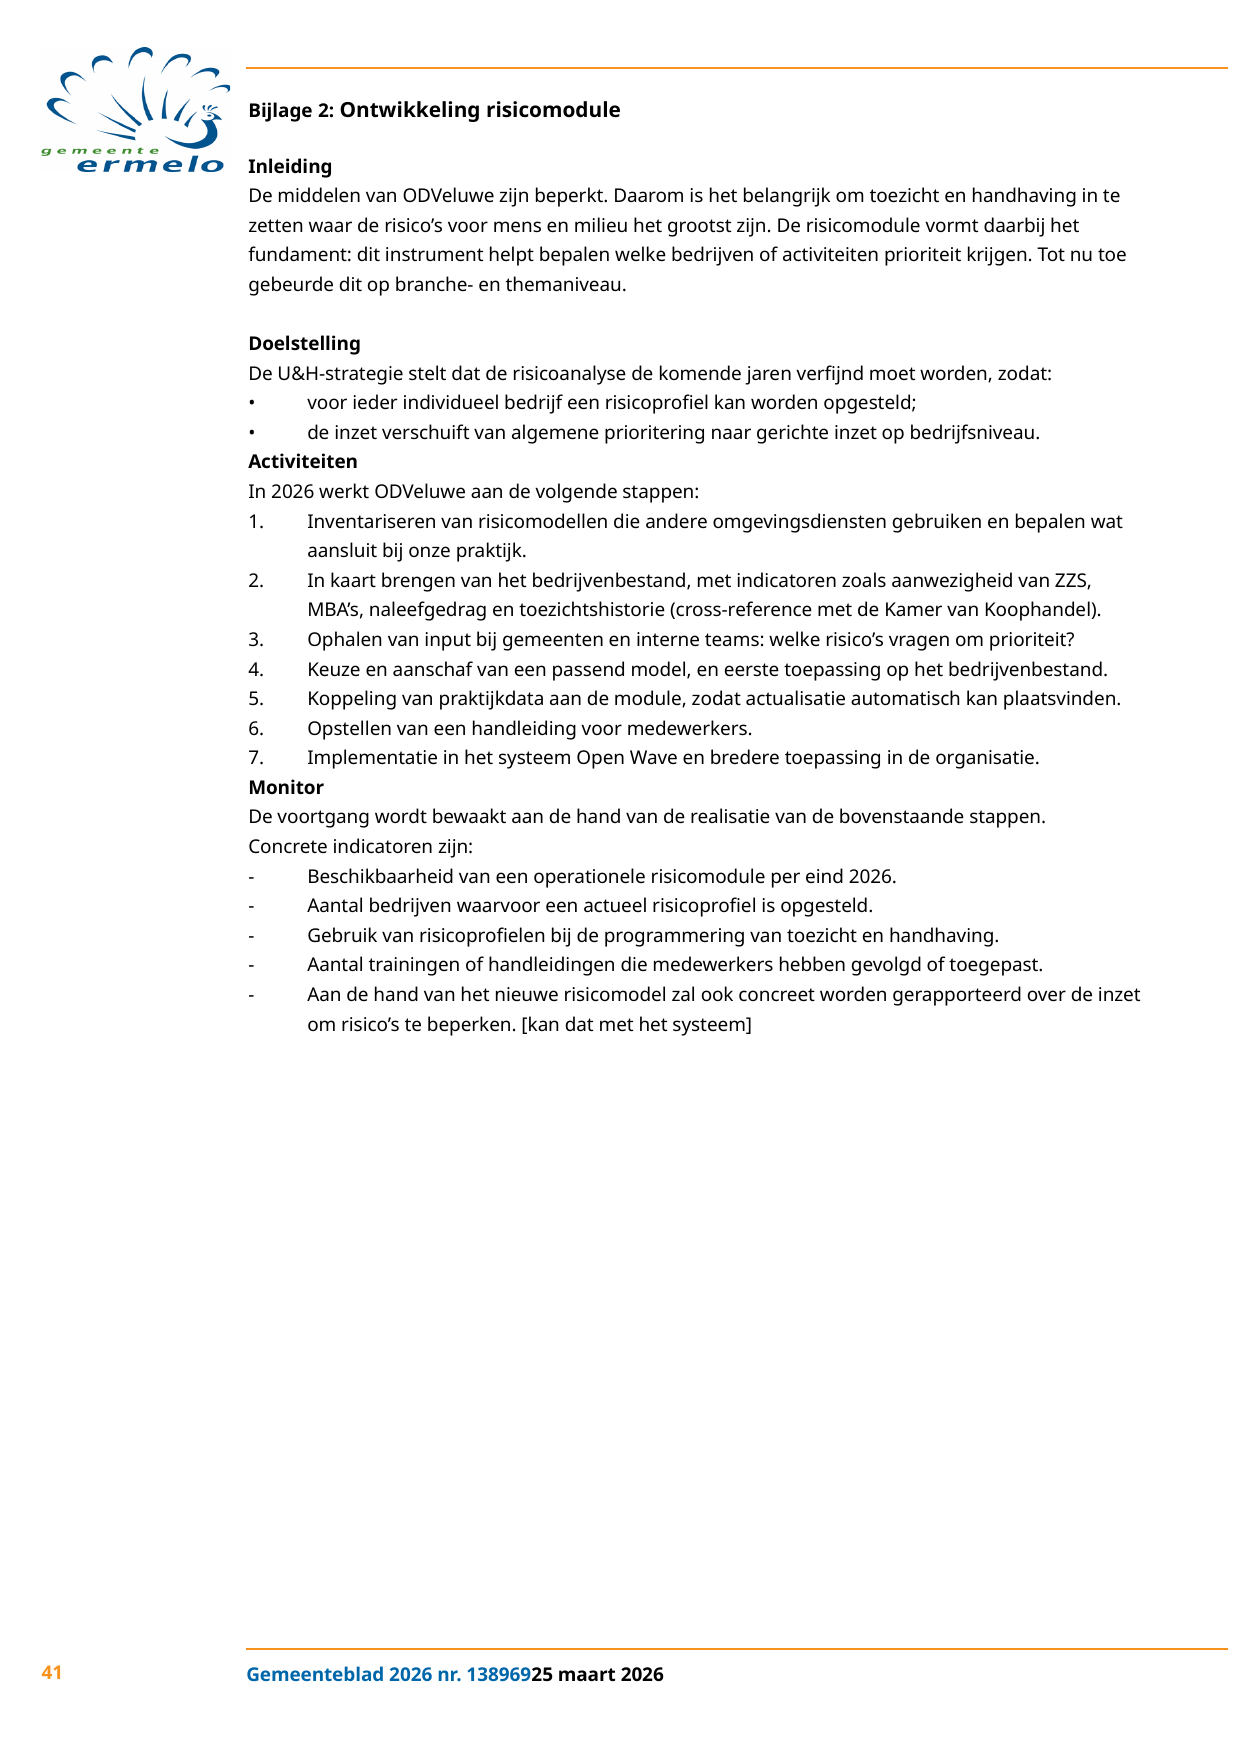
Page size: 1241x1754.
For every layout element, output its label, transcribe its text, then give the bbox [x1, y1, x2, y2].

list Aantal bedrijven waarvoor een actueel risicoprofiel is opgesteld. [248, 892, 1152, 918]
text Inleiding [248, 153, 1152, 179]
list Keuze en aanschaf van een passend model, en eerste toepassing op het bedrijvenbestand. [248, 656, 1152, 682]
text De voortgang wordt bewaakt aan de hand van de realisatie van de bovenstaande stappen. [248, 804, 1152, 829]
list Opstellen van een handleiding voor medewerkers. [248, 715, 1152, 741]
list Gebruik van risicoprofielen bij de programmering van toezicht en handhaving. [248, 922, 1152, 948]
text De U&H-strategie stelt dat de risicoanalyse de komende jaren verfijnd moet worden, zodat: [248, 360, 1152, 386]
text Bijlage 2: Ontwikkeling risicomodule [248, 95, 1152, 123]
text In 2026 werkt ODVeluwe aan de volgende stappen: [248, 478, 1152, 504]
text Activiteiten [248, 449, 1152, 474]
list Aantal trainingen of handleidingen die medewerkers hebben gevolgd of toegepast. [248, 952, 1152, 977]
text De middelen van ODVeluwe zijn beperkt. Daarom is het belangrijk om toezicht en handhaving in te zetten waar de risico’s voor mens en milieu het grootst zijn. De risicomodule vormt daarbij het fundament: dit instrument helpt bepalen welke bedrijven of activiteiten prioriteit krijgen. Tot nu toe gebeurde dit op branche- en themaniveau. [248, 182, 1152, 297]
text Doelstelling [248, 330, 1152, 356]
list Aan de hand van het nieuwe risicomodel zal ook concreet worden gerapporteerd over de inzet om risico’s te beperken. [kan dat met het systeem] [248, 981, 1152, 1037]
list Implementatie in het systeem Open Wave en bredere toepassing in de organisatie. [248, 744, 1152, 770]
text Monitor [248, 774, 1152, 800]
list In kaart brengen van het bedrijvenbestand, met indicatoren zoals aanwezigheid van ZZS, MBA’s, naleefgedrag en toezichtshistorie (cross-reference met de Kamer van Koophandel). [248, 567, 1152, 622]
picture [41, 47, 231, 172]
text Concrete indicatoren zijn: [248, 833, 1152, 859]
list Koppeling van praktijkdata aan de module, zodat actualisatie automatisch kan plaatsvinden. [248, 685, 1152, 711]
list Ophalen van input bij gemeenten en interne teams: welke risico’s vragen om prioriteit? [248, 626, 1152, 652]
list Inventariseren van risicomodellen die andere omgevingsdiensten gebruiken en bepalen wat aansluit bij onze praktijk. [248, 508, 1152, 563]
list voor ieder individueel bedrijf een risicoprofiel kan worden opgesteld; [248, 389, 1152, 415]
list de inzet verschuift van algemene prioritering naar gerichte inzet op bedrijfsniveau. [248, 419, 1152, 445]
list Beschikbaarheid van een operationele risicomodule per eind 2026. [248, 863, 1152, 889]
